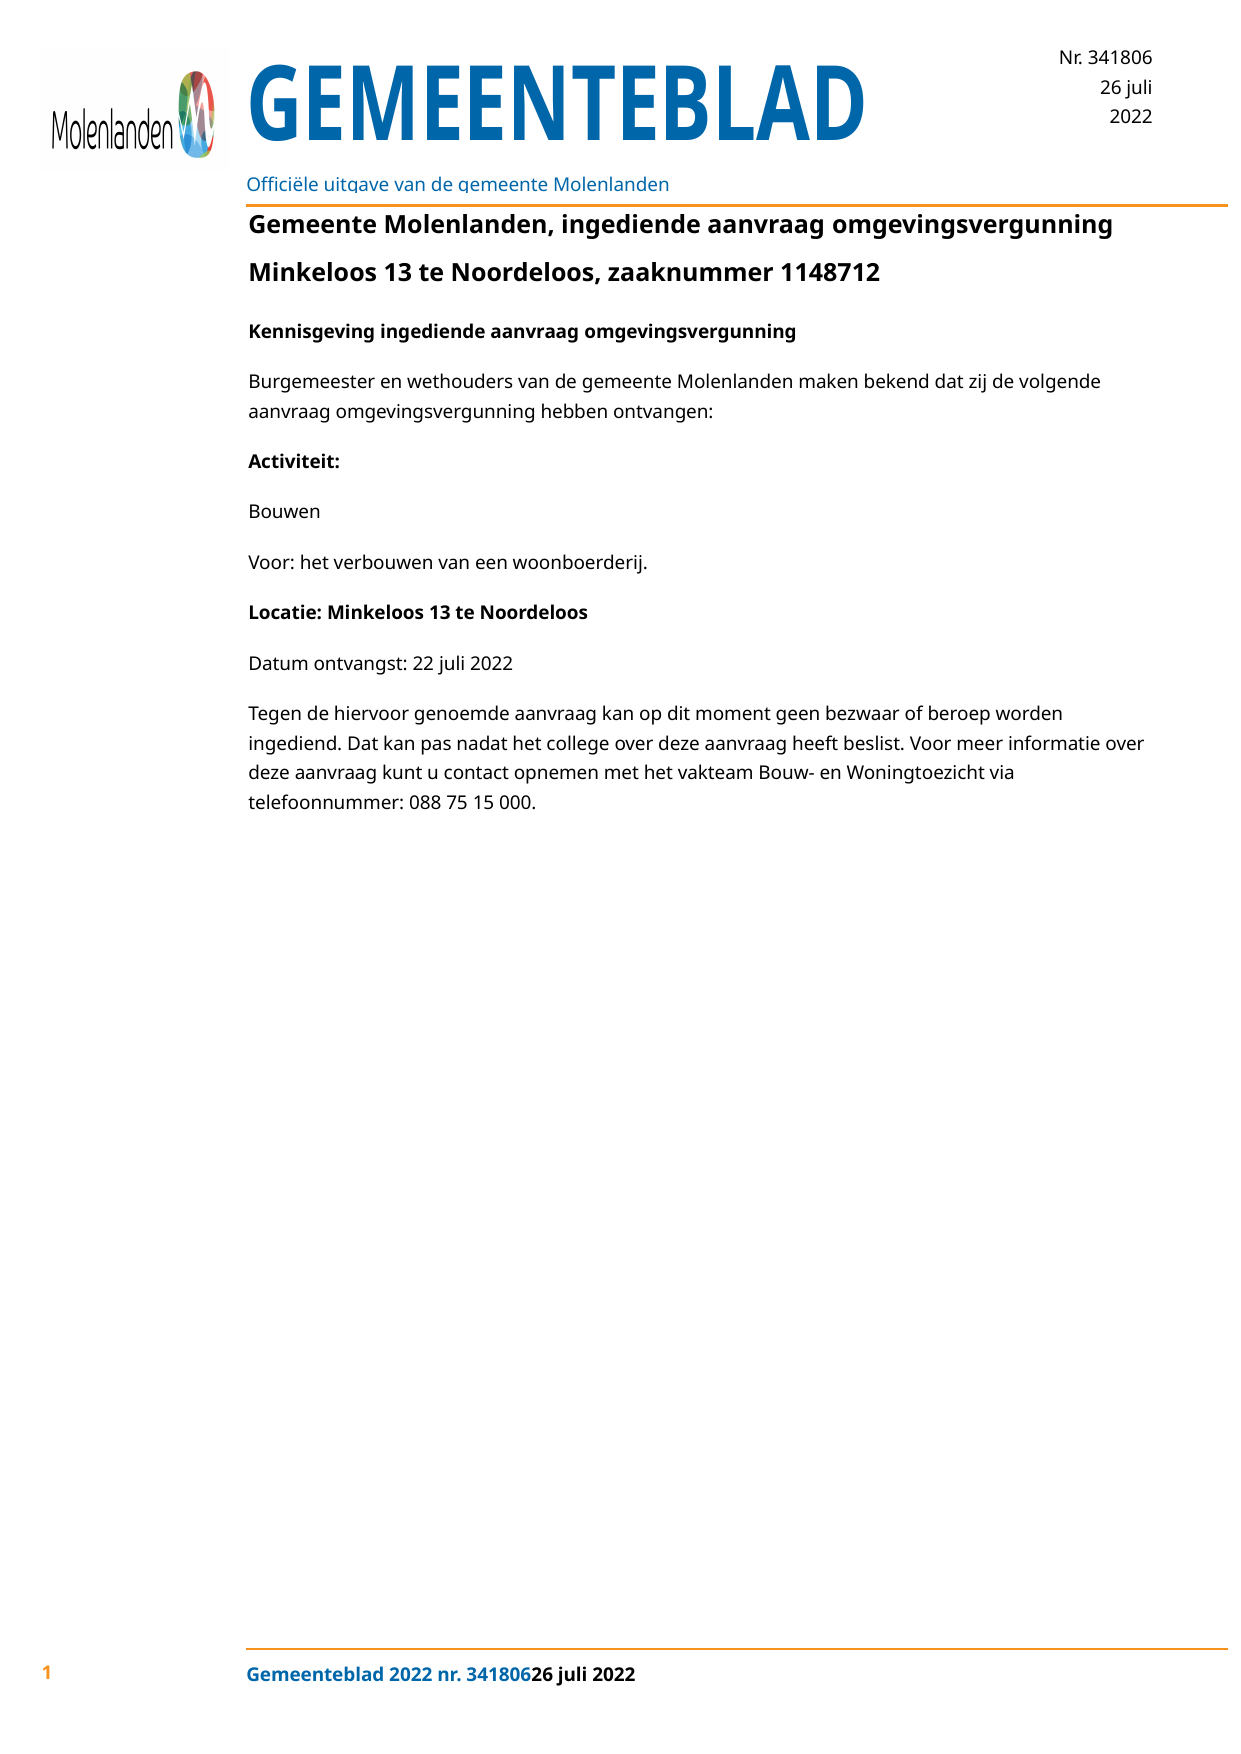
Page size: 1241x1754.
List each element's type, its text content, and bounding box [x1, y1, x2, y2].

text Activiteit: [248, 448, 1152, 474]
text Voor: het verbouwen van een woonboerderij. [248, 549, 1152, 575]
text Bouwen [248, 499, 1152, 524]
text Gemeente Molenlanden, ingediende aanvraag omgevingsvergunning Minkeloos 13 te Noordeloos, zaaknummer 1148712 [248, 207, 1152, 288]
picture [41, 47, 231, 172]
text Burgemeester en wethouders van de gemeente Molenlanden maken bekend dat zij de volgende aanvraag omgevingsvergunning hebben ontvangen: [248, 368, 1152, 424]
text Datum ontvangst: 22 juli 2022 [248, 650, 1152, 676]
text Locatie: Minkeloos 13 te Noordeloos [248, 599, 1152, 625]
text Tegen de hiervoor genoemde aanvraag kan op dit moment geen bezwaar of beroep worden ingediend. Dat kan pas nadat het college over deze aanvraag heeft beslist. Voor meer informatie over deze aanvraag kunt u contact opnemen met het vakteam Bouw- en Woningtoezicht via telefoonnummer: 088 75 15 000. [248, 700, 1152, 815]
text Kennisgeving ingediende aanvraag omgevingsvergunning [248, 318, 1152, 344]
